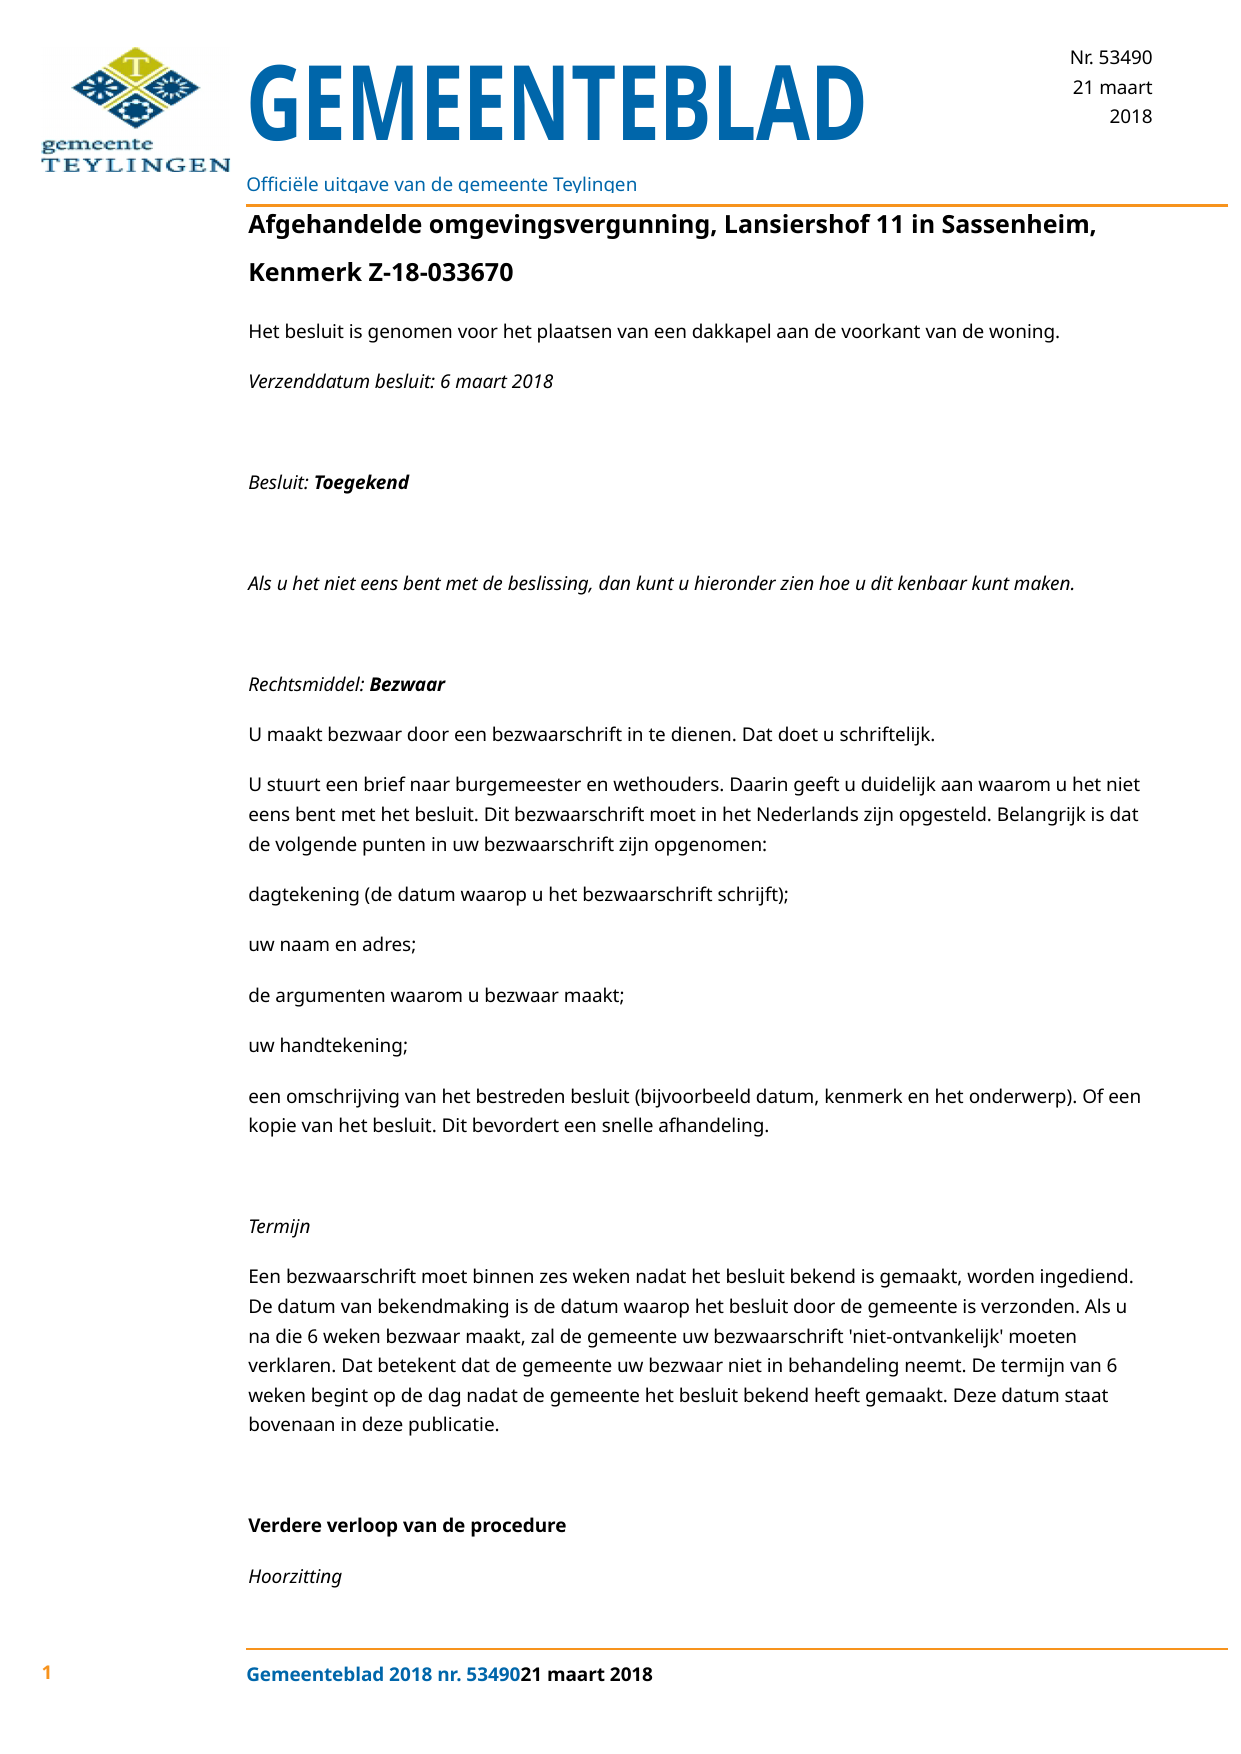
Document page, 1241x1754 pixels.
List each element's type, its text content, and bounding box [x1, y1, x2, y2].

text Hoorzitting [248, 1563, 1152, 1589]
text een omschrijving van het bestreden besluit (bijvoorbeeld datum, kenmerk en het onderwerp). Of een kopie van het besluit. Dit bevordert een snelle afhandeling. [248, 1083, 1152, 1138]
text Als u het niet eens bent met de beslissing, dan kunt u hieronder zien hoe u dit kenbaar kunt maken. [248, 570, 1152, 596]
text Een bezwaarschrift moet binnen zes weken nadat het besluit bekend is gemaakt, worden ingediend. De datum van bekendmaking is de datum waarop het besluit door de gemeente is verzonden. Als u na die 6 weken bezwaar maakt, zal de gemeente uw bezwaarschrift 'niet-ontvankelijk' moeten verklaren. Dat betekent dat de gemeente uw bezwaar niet in behandeling neemt. De termijn van 6 weken begint op de dag nadat de gemeente het besluit bekend heeft gemaakt. Deze datum staat bovenaan in deze publicatie. [248, 1264, 1152, 1437]
text U stuurt een brief naar burgemeester en wethouders. Daarin geeft u duidelijk aan waarom u het niet eens bent met het besluit. Dit bezwaarschrift moet in het Nederlands zijn opgesteld. Belangrijk is dat de volgende punten in uw bezwaarschrift zijn opgenomen: [248, 772, 1152, 857]
text Verdere verloop van de procedure [248, 1512, 1152, 1538]
text Termijn [248, 1213, 1152, 1239]
text uw naam en adres; [248, 932, 1152, 957]
text de argumenten waarom u bezwaar maakt; [248, 982, 1152, 1008]
picture [41, 47, 231, 172]
text Verzenddatum besluit: 6 maart 2018 [248, 368, 1152, 394]
text U maakt bezwaar door een bezwaarschrift in te dienen. Dat doet u schriftelijk. [248, 721, 1152, 747]
text dagtekening (de datum waarop u het bezwaarschrift schrijft); [248, 881, 1152, 907]
text Besluit: Toegekend [248, 469, 1152, 495]
text Afgehandelde omgevingsvergunning, Lansiershof 11 in Sassenheim, Kenmerk Z-18-033670 [248, 207, 1152, 288]
text Rechtsmiddel: Bezwaar [248, 671, 1152, 697]
text uw handtekening; [248, 1032, 1152, 1058]
text Het besluit is genomen voor het plaatsen van een dakkapel aan de voorkant van de woning. [248, 318, 1152, 344]
